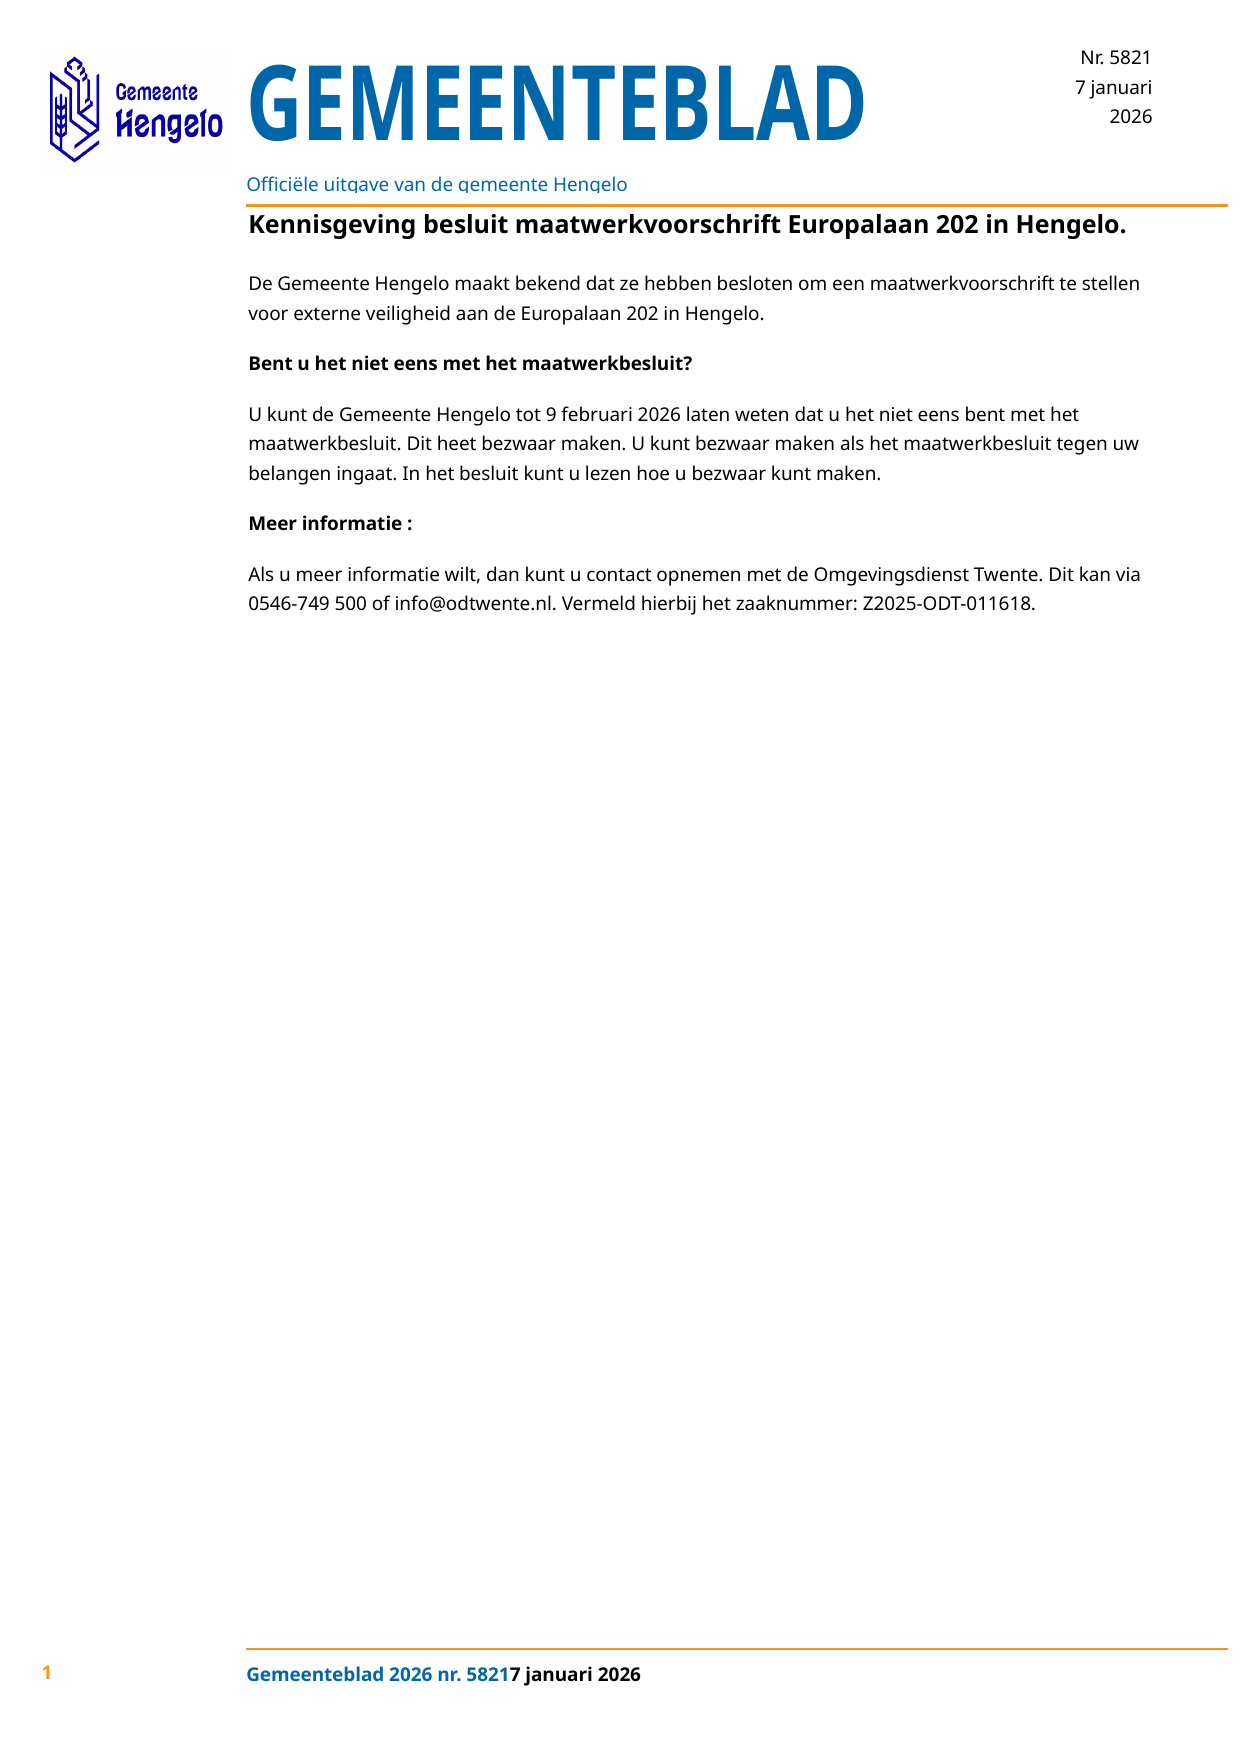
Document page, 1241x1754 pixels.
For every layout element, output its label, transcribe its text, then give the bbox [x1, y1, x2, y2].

text Meer informatie : [248, 510, 1152, 536]
text De Gemeente Hengelo maakt bekend dat ze hebben besloten om een maatwerkvoorschrift te stellen voor externe veiligheid aan de Europalaan 202 in Hengelo. [248, 270, 1152, 326]
text Als u meer informatie wilt, dan kunt u contact opnemen met de Omgevingsdienst Twente. Dit kan via 0546-749 500 of info@odtwente.nl. Vermeld hierbij het zaaknummer: Z2025-ODT-011618. [248, 561, 1152, 616]
text U kunt de Gemeente Hengelo tot 9 februari 2026 laten weten dat u het niet eens bent met het maatwerkbesluit. Dit heet bezwaar maken. U kunt bezwaar maken als het maatwerkbesluit tegen uw belangen ingaat. In het besluit kunt u lezen hoe u bezwaar kunt maken. [248, 401, 1152, 486]
picture [41, 47, 231, 172]
text Bent u het niet eens met het maatwerkbesluit? [248, 350, 1152, 376]
text Kennisgeving besluit maatwerkvoorschrift Europalaan 202 in Hengelo. [248, 207, 1152, 241]
